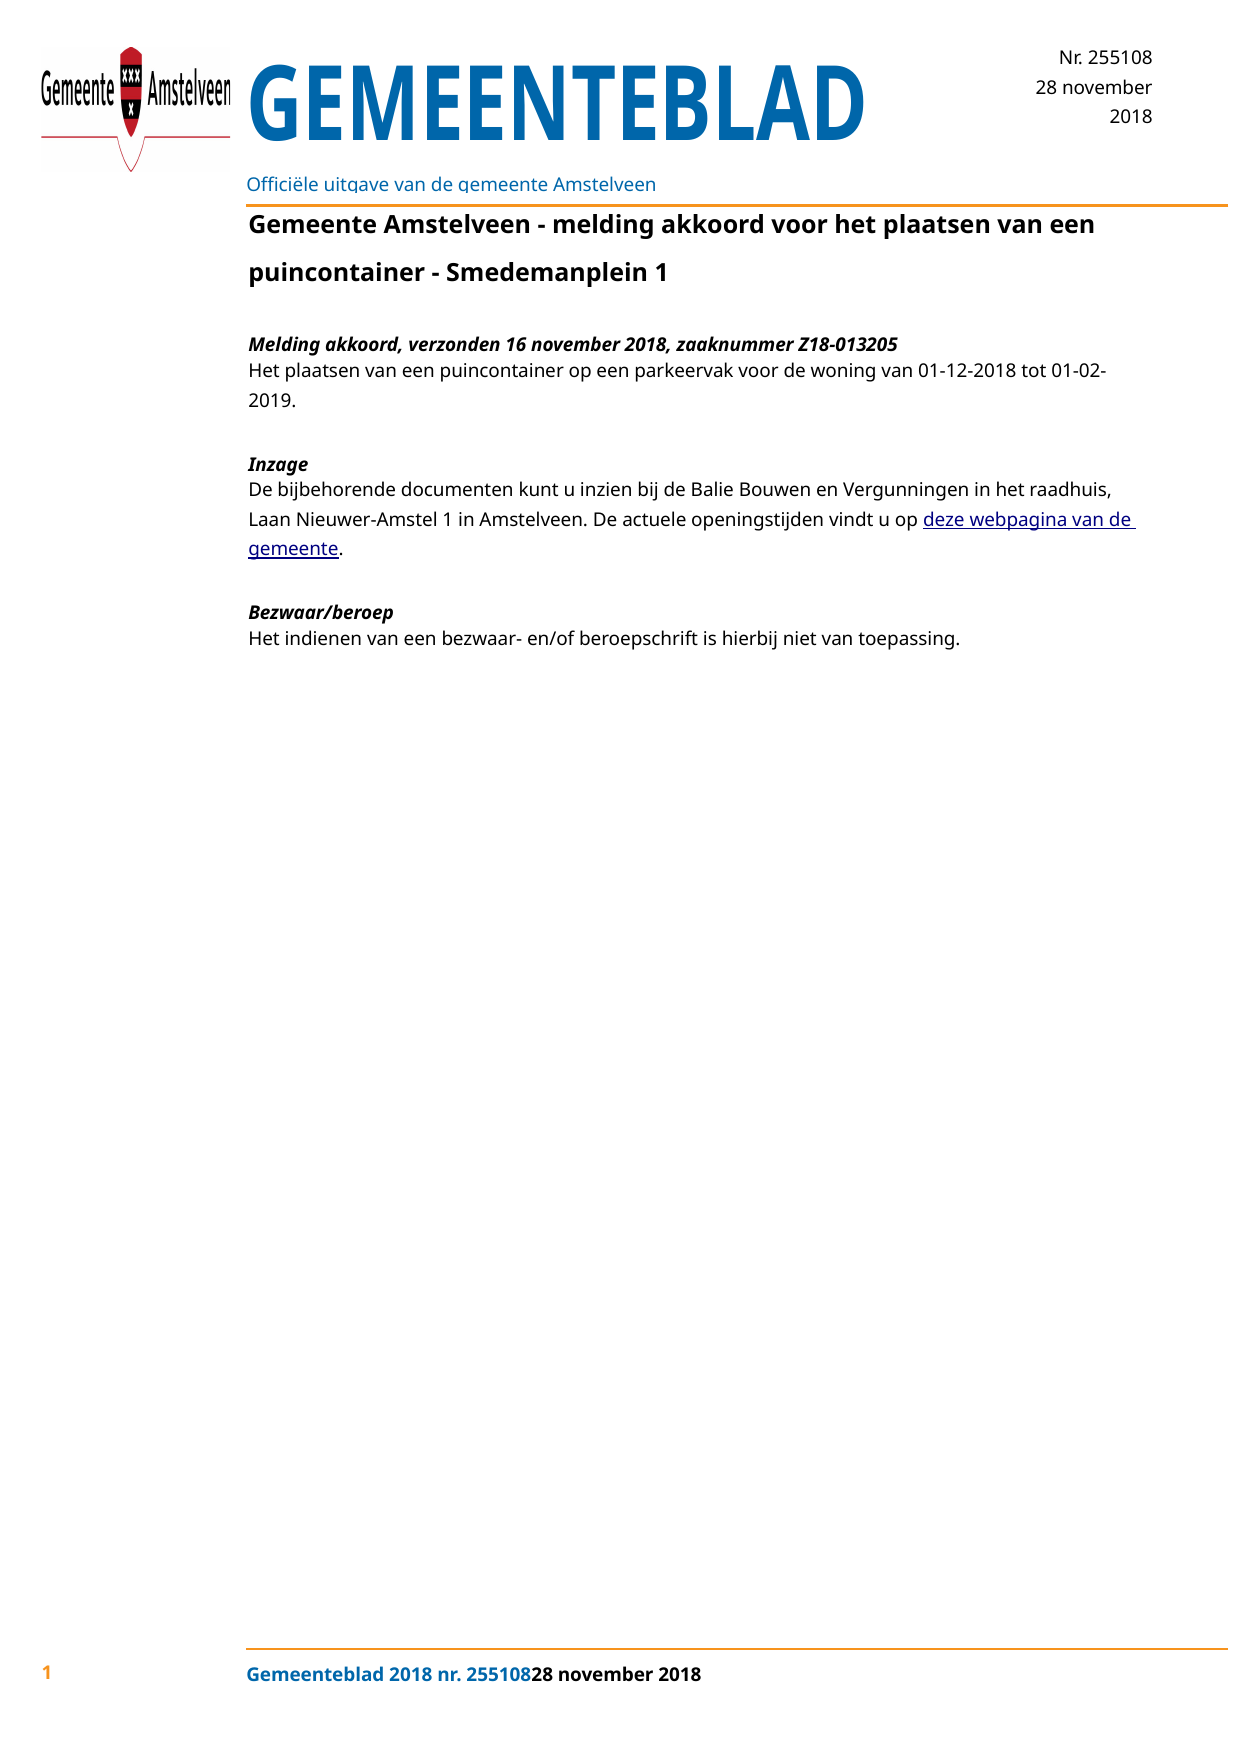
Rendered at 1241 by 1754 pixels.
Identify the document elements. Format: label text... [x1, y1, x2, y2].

text De bijbehorende documenten kunt u inzien bij de Balie Bouwen en Vergunningen in het raadhuis, Laan Nieuwer-Amstel 1 in Amstelveen. De actuele openingstijden vindt u op deze webpagina van de gemeente. [248, 476, 1152, 561]
text Melding akkoord, verzonden 16 november 2018, zaaknummer Z18-013205 [248, 331, 1152, 357]
text Het indienen van een bezwaar- en/of beroepschrift is hierbij niet van toepassing. [248, 625, 1152, 651]
picture [41, 47, 231, 172]
text Bezwaar/beroep [248, 599, 1152, 625]
text Inzage [248, 451, 1152, 476]
text Gemeente Amstelveen - melding akkoord voor het plaatsen van een puincontainer - Smedemanplein 1 [248, 207, 1152, 288]
text Het plaatsen van een puincontainer op een parkeervak voor de woning van 01-12-2018 tot 01-02-2019. [248, 357, 1152, 412]
